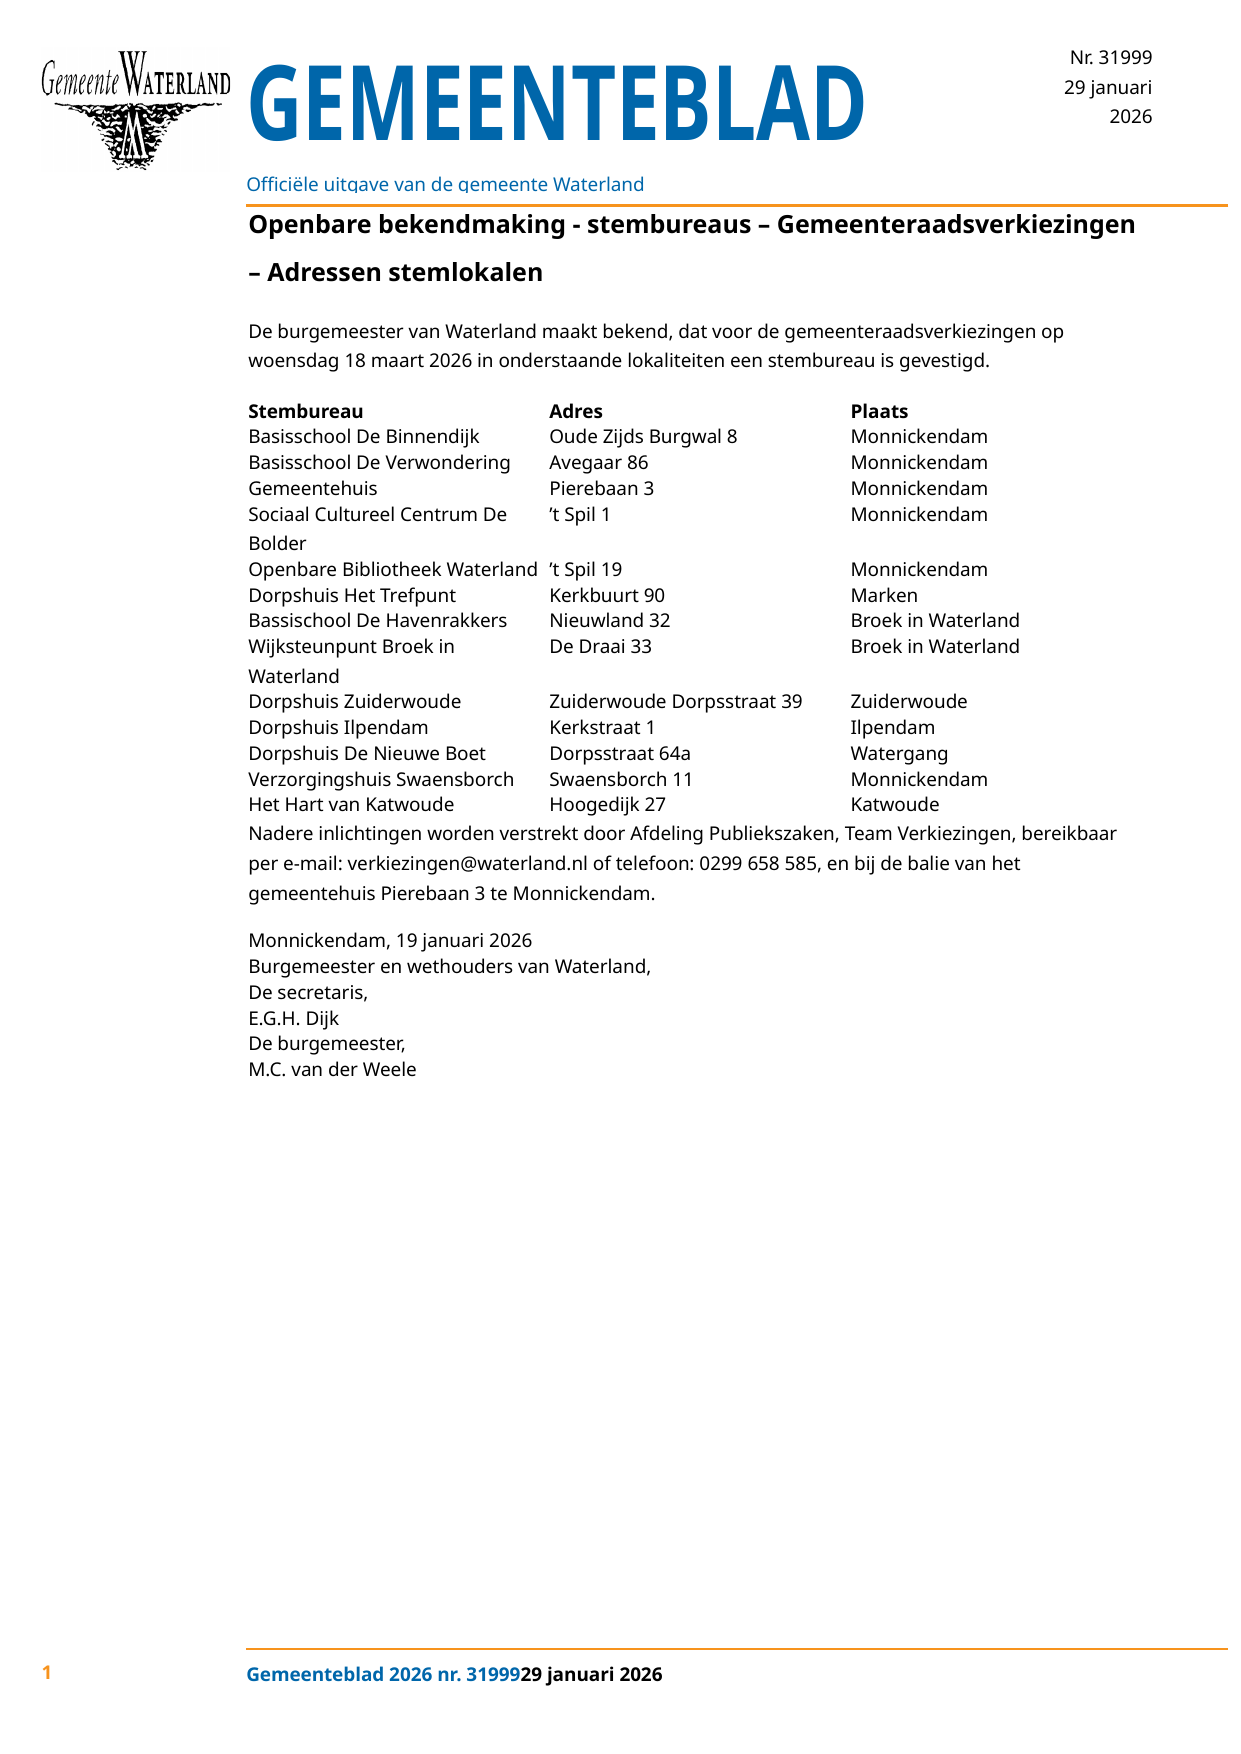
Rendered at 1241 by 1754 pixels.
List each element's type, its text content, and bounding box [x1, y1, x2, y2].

text Burgemeester en wethouders van Waterland, [248, 953, 1152, 979]
table_cell Monnickendam [850, 475, 1152, 501]
table_cell Nieuwland 32 [549, 608, 850, 633]
text De burgemeester, [248, 1031, 1152, 1056]
table_cell Avegaar 86 [549, 450, 850, 475]
table_cell Monnickendam [850, 424, 1152, 449]
table_cell Pierebaan 3 [549, 475, 850, 501]
table_cell Verzorgingshuis Swaensborch [248, 766, 549, 792]
table_cell Sociaal Cultureel Centrum De Bolder [248, 501, 549, 556]
table_header Adres [549, 398, 850, 424]
table_cell De Draai 33 [549, 634, 850, 689]
table_cell Gemeentehuis [248, 475, 549, 501]
table_cell Broek in Waterland [850, 608, 1152, 633]
text De burgemeester van Waterland maakt bekend, dat voor de gemeenteraadsverkiezingen op woensdag 18 maart 2026 in onderstaande lokaliteiten een stembureau is gevestigd. [248, 318, 1152, 373]
text Nadere inlichtingen worden verstrekt door Afdeling Publiekszaken, Team Verkiezingen, bereikbaar per e-mail: verkiezingen@waterland.nl of telefoon: 0299 658 585, en bij de balie van het gemeentehuis Pierebaan 3 te Monnickendam. [248, 821, 1152, 906]
picture [41, 47, 231, 172]
table_cell Wijksteunpunt Broek in Waterland [248, 634, 549, 689]
table_cell Oude Zijds Burgwal 8 [549, 424, 850, 449]
table_cell Bassischool De Havenrakkers [248, 608, 549, 633]
table_cell Het Hart van Katwoude [248, 792, 549, 817]
table_header Plaats [850, 398, 1152, 424]
table_cell Kerkbuurt 90 [549, 582, 850, 608]
table_cell Monnickendam [850, 450, 1152, 475]
text Openbare bekendmaking - stembureaus – Gemeenteraadsverkiezingen – Adressen stemlokalen [248, 207, 1152, 288]
table_cell Hoogedijk 27 [549, 792, 850, 817]
table_cell Broek in Waterland [850, 634, 1152, 689]
table_cell Monnickendam [850, 556, 1152, 582]
table_cell Basisschool De Verwondering [248, 450, 549, 475]
table_cell Kerkstraat 1 [549, 715, 850, 740]
table_cell Basisschool De Binnendijk [248, 424, 549, 449]
text Monnickendam, 19 januari 2026 [248, 928, 1152, 953]
table_cell Dorpshuis Het Trefpunt [248, 582, 549, 608]
table_cell ’t Spil 1 [549, 501, 850, 556]
table_cell Dorpshuis Zuiderwoude [248, 689, 549, 714]
table_cell Monnickendam [850, 766, 1152, 792]
text De secretaris, [248, 979, 1152, 1005]
table_cell Openbare Bibliotheek Waterland [248, 556, 549, 582]
table_cell Ilpendam [850, 715, 1152, 740]
table_cell Zuiderwoude Dorpsstraat 39 [549, 689, 850, 714]
table_cell Katwoude [850, 792, 1152, 817]
table_cell Swaensborch 11 [549, 766, 850, 792]
table_cell Marken [850, 582, 1152, 608]
table_header Stembureau [248, 398, 549, 424]
text M.C. van der Weele [248, 1056, 1152, 1082]
table_cell ’t Spil 19 [549, 556, 850, 582]
table_cell Dorpshuis De Nieuwe Boet [248, 740, 549, 766]
table_cell Watergang [850, 740, 1152, 766]
text E.G.H. Dijk [248, 1005, 1152, 1031]
table_cell Dorpshuis Ilpendam [248, 715, 549, 740]
table_cell Monnickendam [850, 501, 1152, 556]
table_cell Zuiderwoude [850, 689, 1152, 714]
table_cell Dorpsstraat 64a [549, 740, 850, 766]
